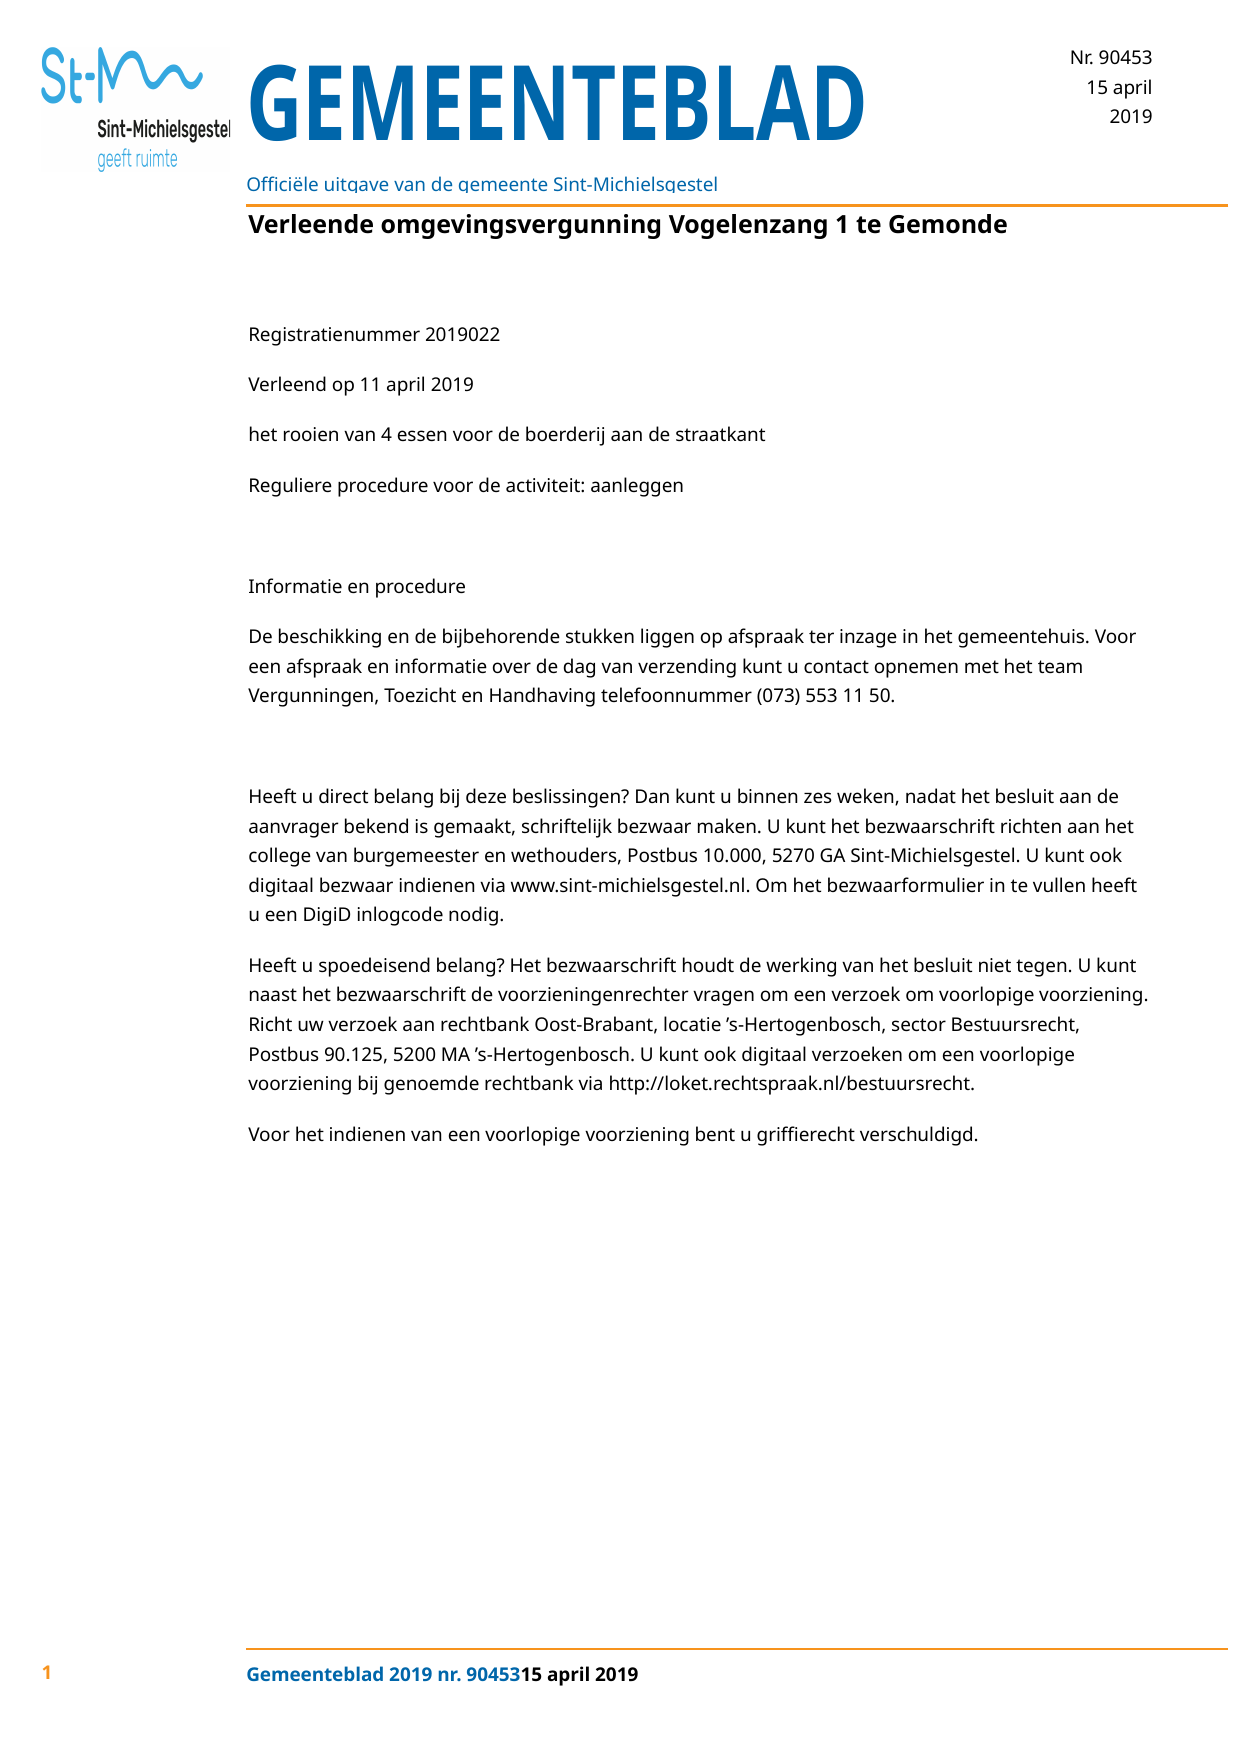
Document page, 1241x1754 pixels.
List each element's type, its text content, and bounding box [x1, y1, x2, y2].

text De beschikking en de bijbehorende stukken liggen op afspraak ter inzage in het gemeentehuis. Voor een afspraak en informatie over de dag van verzending kunt u contact opnemen met het team Vergunningen, Toezicht en Handhaving telefoonnummer (073) 553 11 50. [248, 623, 1152, 708]
text Heeft u spoedeisend belang? Het bezwaarschrift houdt de werking van het besluit niet tegen. U kunt naast het bezwaarschrift de voorzieningenrechter vragen om een verzoek om voorlopige voorziening. Richt uw verzoek aan rechtbank Oost-Brabant, locatie ’s-Hertogenbosch, sector Bestuursrecht, Postbus 90.125, 5200 MA ’s-Hertogenbosch. U kunt ook digitaal verzoeken om een voorlopige voorziening bij genoemde rechtbank via http://loket.rechtspraak.nl/bestuursrecht. [248, 952, 1152, 1096]
text Heeft u direct belang bij deze beslissingen? Dan kunt u binnen zes weken, nadat het besluit aan de aanvrager bekend is gemaakt, schriftelijk bezwaar maken. U kunt het bezwaarschrift richten aan het college van burgemeester en wethouders, Postbus 10.000, 5270 GA Sint-Michielsgestel. U kunt ook digitaal bezwaar indienen via www.sint-michielsgestel.nl. Om het bezwaarformulier in te vullen heeft u een DigiD inlogcode nodig. [248, 783, 1152, 927]
text Verleend op 11 april 2019 [248, 371, 1152, 397]
text het rooien van 4 essen voor de boerderij aan de straatkant [248, 422, 1152, 447]
text Reguliere procedure voor de activiteit: aanleggen [248, 472, 1152, 498]
picture [41, 47, 231, 172]
text Voor het indienen van een voorlopige voorziening bent u griffierecht verschuldigd. [248, 1121, 1152, 1146]
text Registratienummer 2019022 [248, 321, 1152, 346]
text Verleende omgevingsvergunning Vogelenzang 1 te Gemonde [248, 207, 1152, 241]
text Informatie en procedure [248, 573, 1152, 598]
